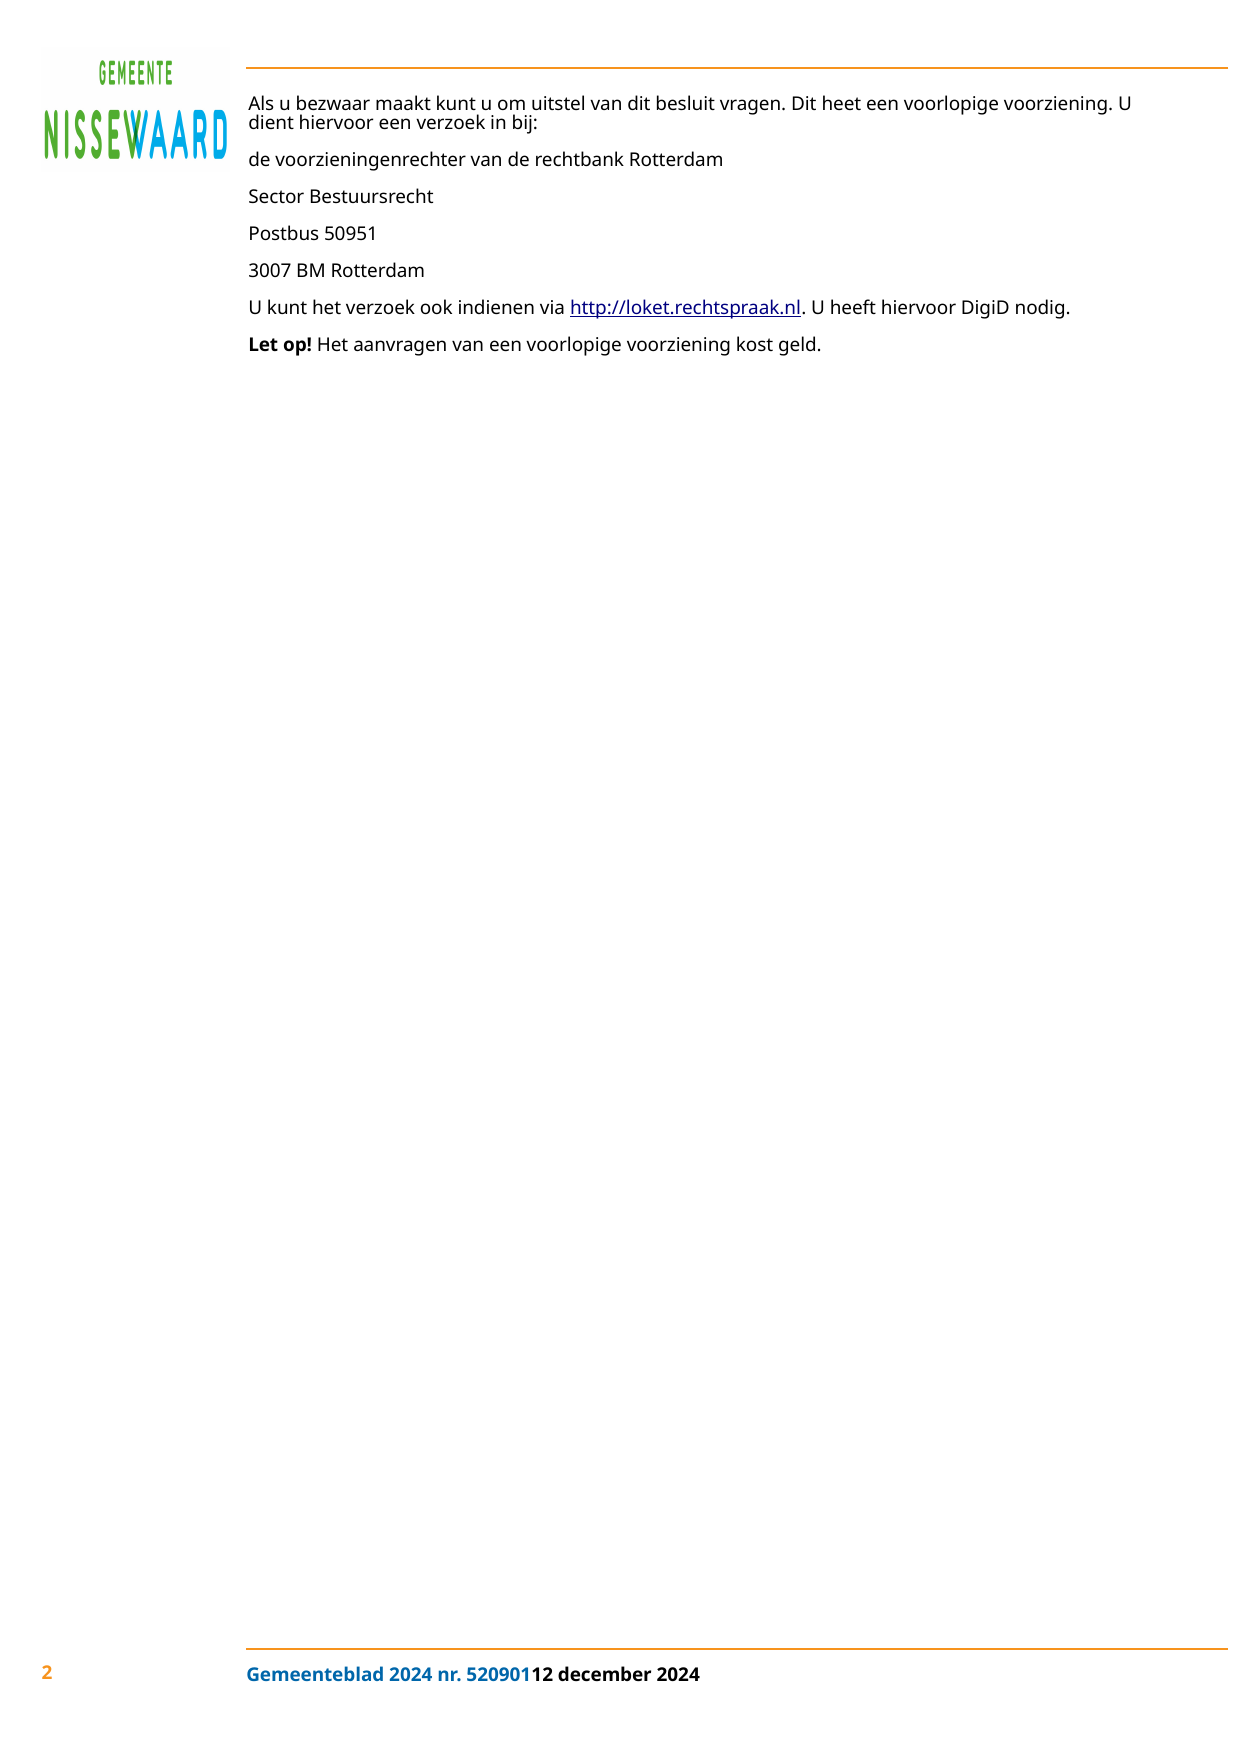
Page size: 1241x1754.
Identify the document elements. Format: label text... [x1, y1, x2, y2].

text de voorzieningenrechter van de rechtbank Rotterdam [248, 151, 1152, 170]
text U kunt het verzoek ook indienen via http://loket.rechtspraak.nl. U heeft hiervoor DigiD nodig. [248, 299, 1152, 318]
text Let op! Het aanvragen van een voorlopige voorziening kost geld. [248, 336, 1152, 355]
text Postbus 50951 [248, 225, 1152, 244]
text 3007 BM Rotterdam [248, 262, 1152, 281]
text Als u bezwaar maakt kunt u om uitstel van dit besluit vragen. Dit heet een voorlopige voorziening. U dient hiervoor een verzoek in bij: [248, 95, 1152, 133]
text Sector Bestuursrecht [248, 188, 1152, 207]
picture [41, 47, 231, 172]
